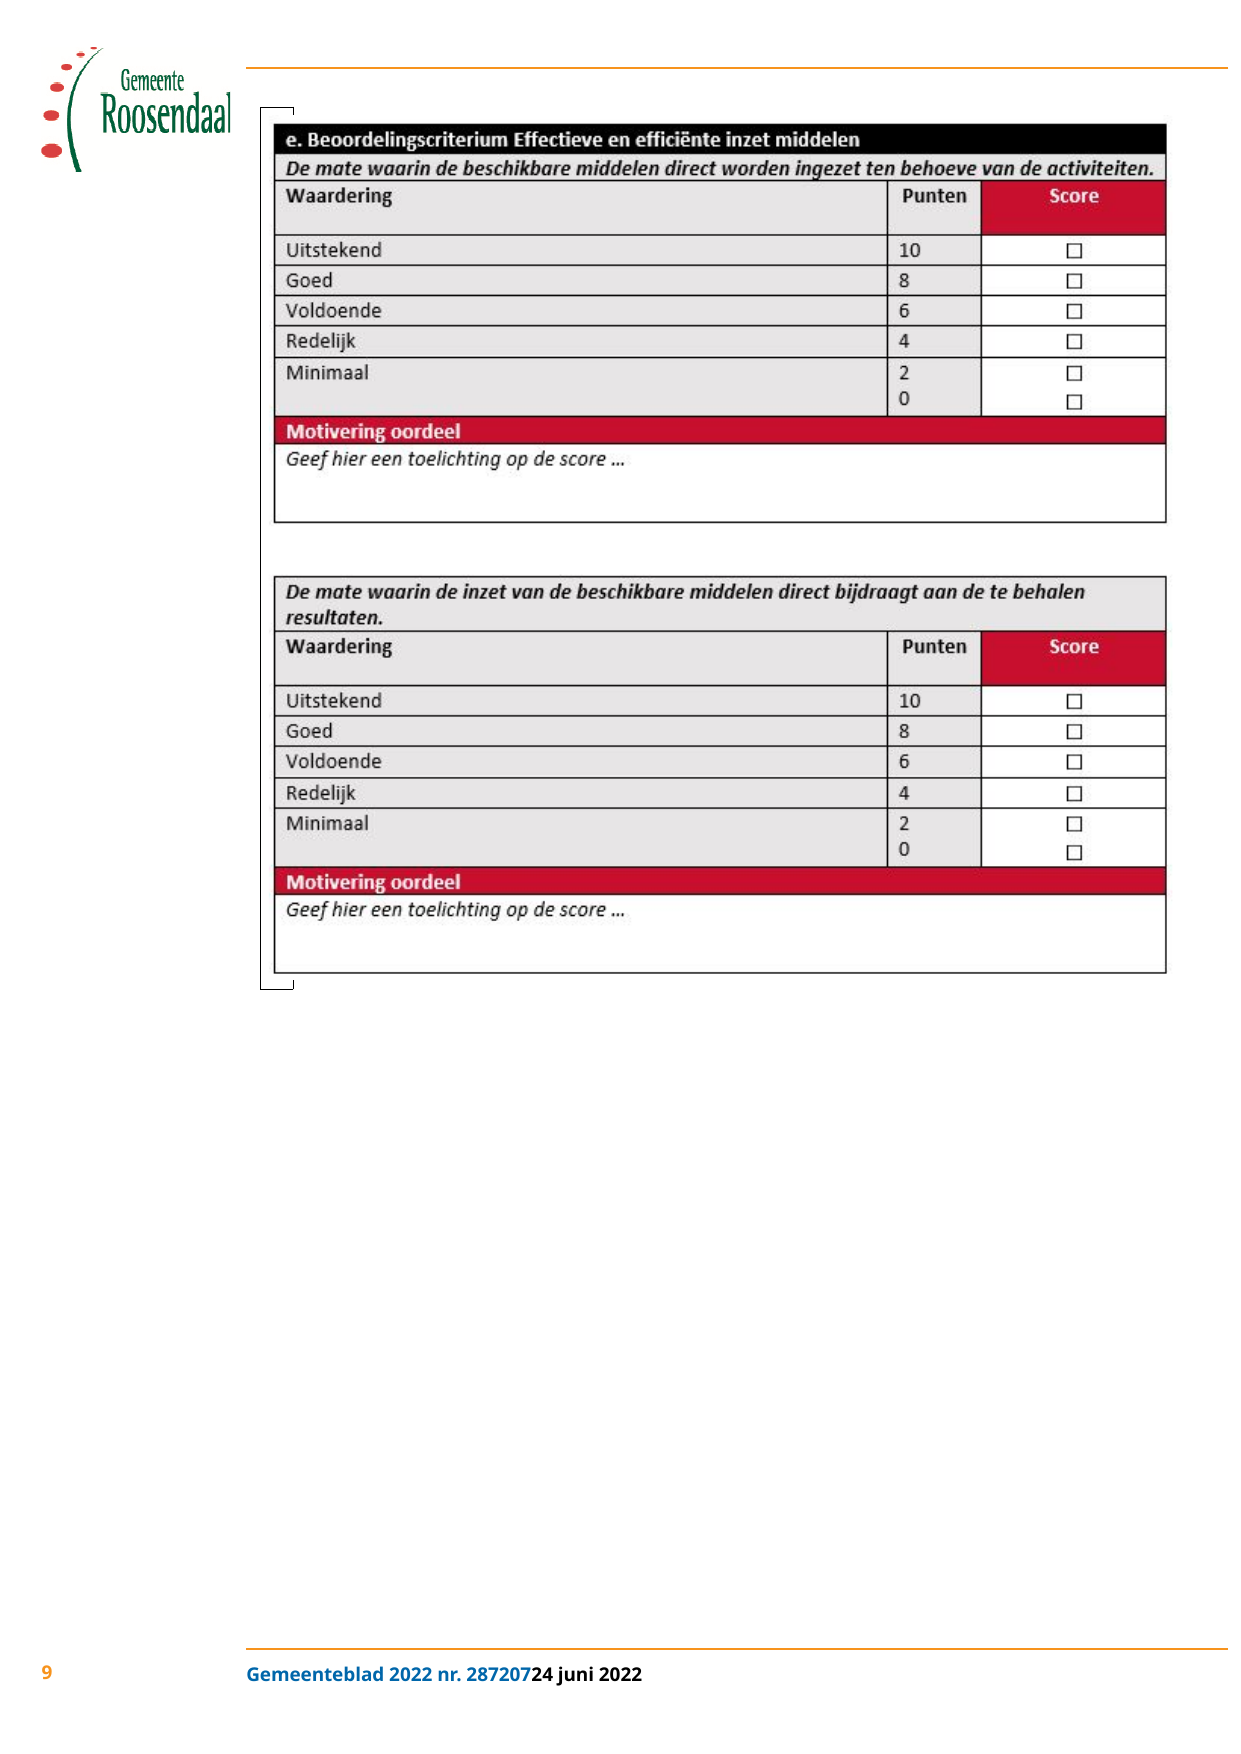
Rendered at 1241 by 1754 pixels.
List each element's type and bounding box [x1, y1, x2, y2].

picture [41, 47, 231, 172]
picture [268, 115, 1173, 980]
